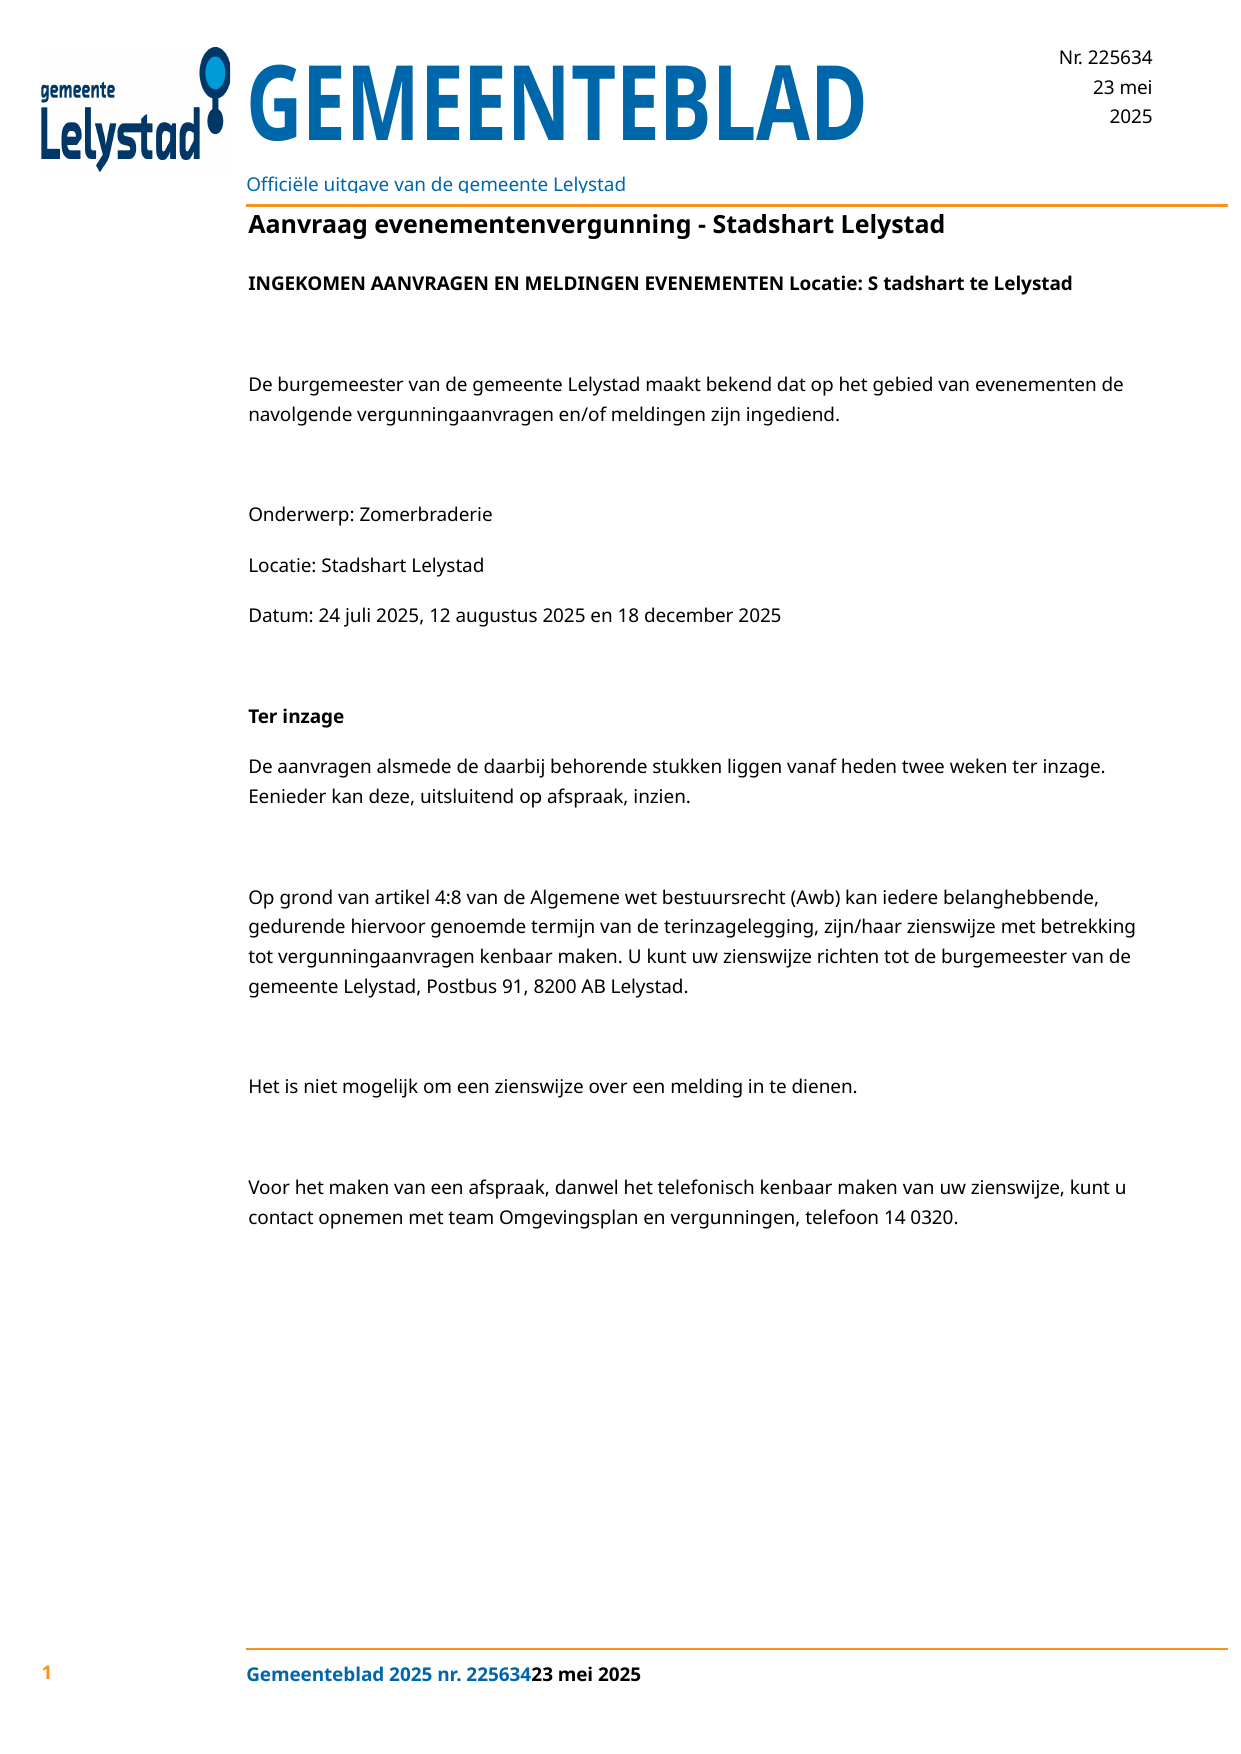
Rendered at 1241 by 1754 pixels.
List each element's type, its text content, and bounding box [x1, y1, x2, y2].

text Voor het maken van een afspraak, danwel het telefonisch kenbaar maken van uw zienswijze, kunt u contact opnemen met team Omgevingsplan en vergunningen, telefoon 14 0320. [248, 1174, 1152, 1230]
text Het is niet mogelijk om een zienswijze over een melding in te dienen. [248, 1074, 1152, 1099]
text Locatie: Stadshart Lelystad [248, 552, 1152, 578]
text INGEKOMEN AANVRAGEN EN MELDINGEN EVENEMENTEN Locatie: S tadshart te Lelystad [248, 270, 1152, 296]
text Onderwerp: Zomerbraderie [248, 502, 1152, 527]
text Ter inzage [248, 703, 1152, 729]
text De aanvragen alsmede de daarbij behorende stukken liggen vanaf heden twee weken ter inzage. Eenieder kan deze, uitsluitend op afspraak, inzien. [248, 754, 1152, 809]
text Op grond van artikel 4:8 van de Algemene wet bestuursrecht (Awb) kan iedere belanghebbende, gedurende hiervoor genoemde termijn van de terinzagelegging, zijn/haar zienswijze met betrekking tot vergunningaanvragen kenbaar maken. U kunt uw zienswijze richten tot de burgemeester van de gemeente Lelystad, Postbus 91, 8200 AB Lelystad. [248, 884, 1152, 998]
text Datum: 24 juli 2025, 12 augustus 2025 en 18 december 2025 [248, 602, 1152, 628]
text Aanvraag evenementenvergunning - Stadshart Lelystad [248, 207, 1152, 241]
picture [41, 47, 231, 172]
text De burgemeester van de gemeente Lelystad maakt bekend dat op het gebied van evenementen de navolgende vergunningaanvragen en/of meldingen zijn ingediend. [248, 371, 1152, 426]
